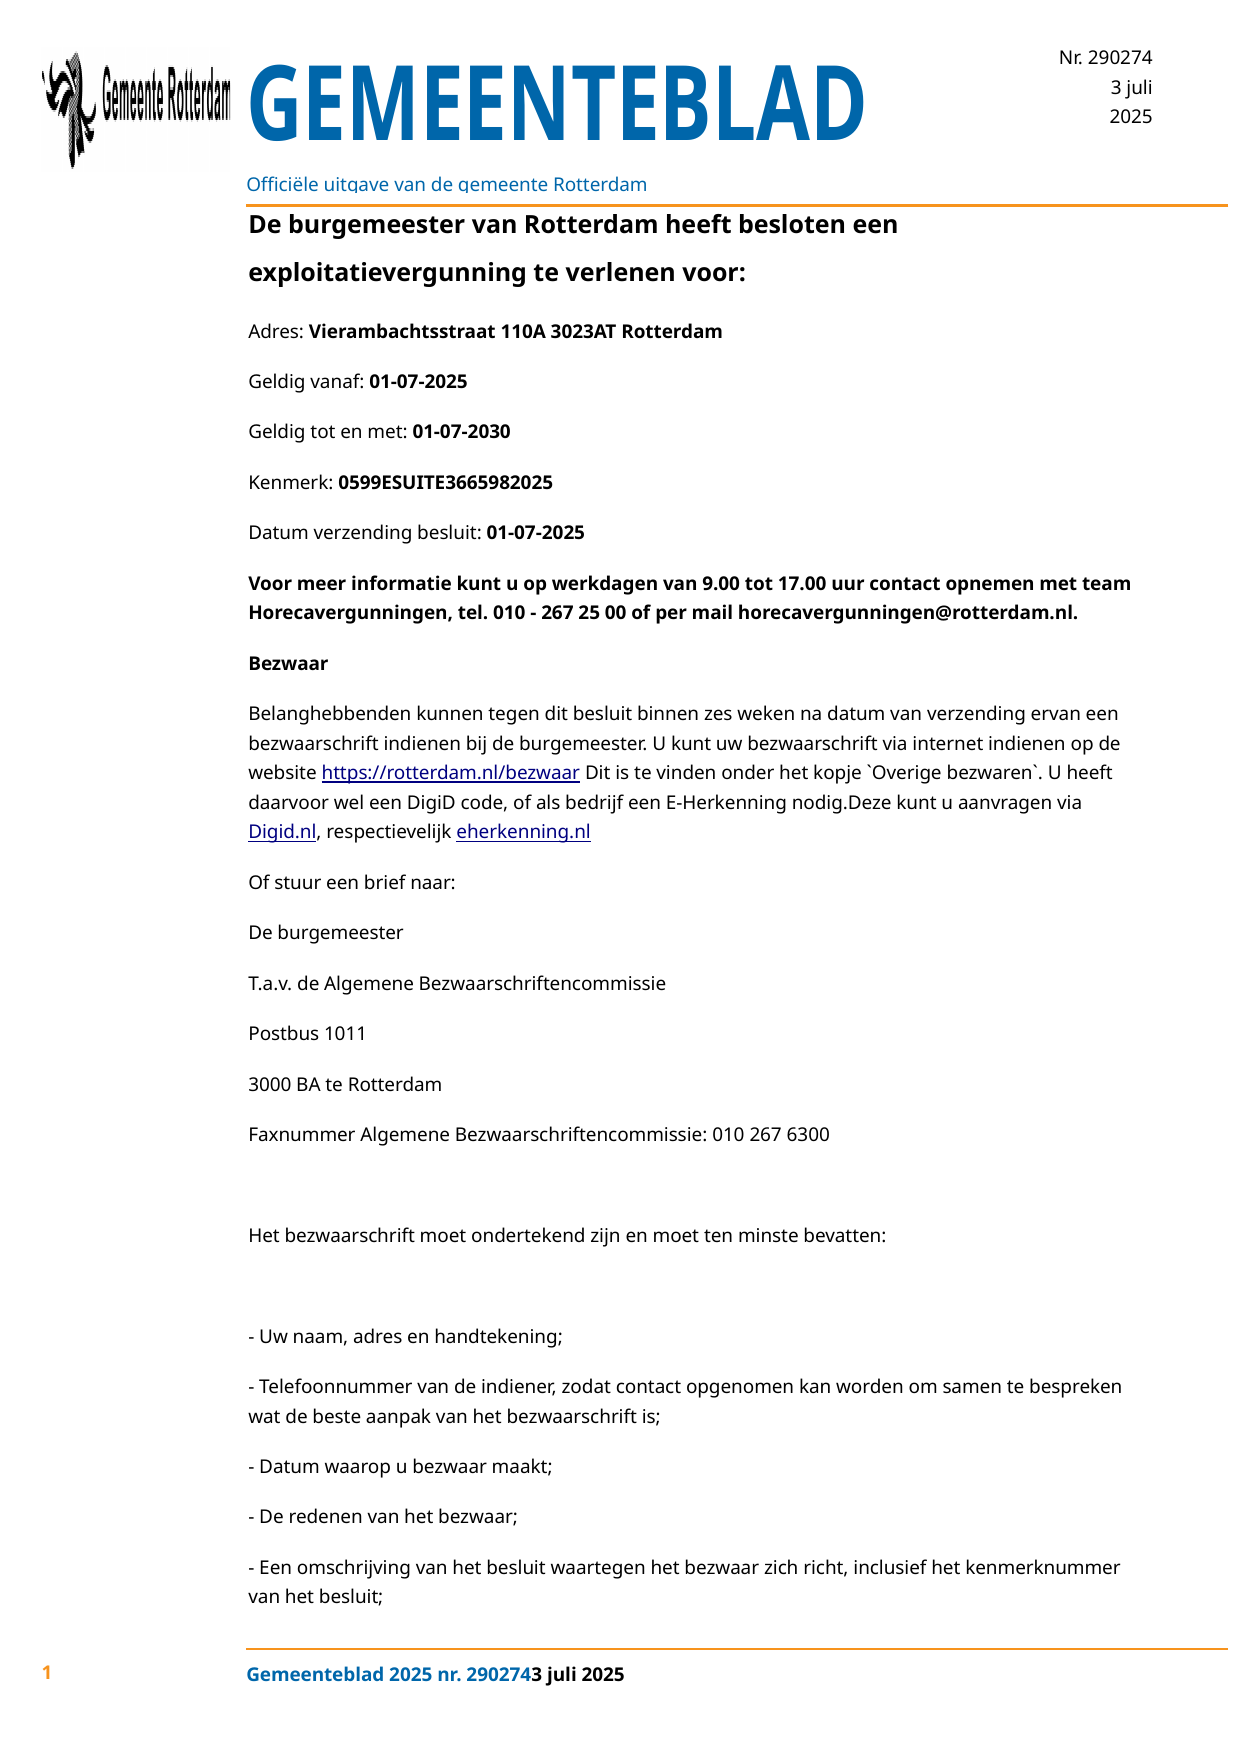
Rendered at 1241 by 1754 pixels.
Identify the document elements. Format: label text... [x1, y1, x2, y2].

text - Telefoonnummer van de indiener, zodat contact opgenomen kan worden om samen te bespreken wat de beste aanpak van het bezwaarschrift is; [248, 1373, 1152, 1429]
text - Uw naam, adres en handtekening; [248, 1323, 1152, 1349]
text - Datum waarop u bezwaar maakt; [248, 1453, 1152, 1479]
text Het bezwaarschrift moet ondertekend zijn en moet ten minste bevatten: [248, 1222, 1152, 1248]
text T.a.v. de Algemene Bezwaarschriftencommissie [248, 970, 1152, 996]
text Kenmerk: 0599ESUITE3665982025 [248, 469, 1152, 495]
text - Een omschrijving van het besluit waartegen het bezwaar zich richt, inclusief het kenmerknummer van het besluit; [248, 1554, 1152, 1609]
text De burgemeester van Rotterdam heeft besloten een exploitatievergunning te verlenen voor: [248, 207, 1152, 288]
text 3000 BA te Rotterdam [248, 1071, 1152, 1097]
text Geldig tot en met: 01-07-2030 [248, 419, 1152, 444]
text Bezwaar [248, 650, 1152, 676]
text Adres: Vierambachtsstraat 110A 3023AT Rotterdam [248, 318, 1152, 344]
text Faxnummer Algemene Bezwaarschriftencommissie: 010 267 6300 [248, 1121, 1152, 1147]
text Voor meer informatie kunt u op werkdagen van 9.00 tot 17.00 uur contact opnemen met team Horecavergunningen, tel. 010 - 267 25 00 of per mail horecavergunningen@rotterdam.nl. [248, 570, 1152, 625]
picture [41, 47, 231, 172]
text Belanghebbenden kunnen tegen dit besluit binnen zes weken na datum van verzending ervan een bezwaarschrift indienen bij de burgemeester. U kunt uw bezwaarschrift via internet indienen op de website https://rotterdam.nl/bezwaar Dit is te vinden onder het kopje `Overige bezwaren`. U heeft daarvoor wel een DigiD code, of als bedrijf een E-Herkenning nodig.Deze kunt u aanvragen via Digid.nl, respectievelijk eherkenning.nl [248, 700, 1152, 844]
text Geldig vanaf: 01-07-2025 [248, 368, 1152, 394]
text De burgemeester [248, 919, 1152, 945]
text Postbus 1011 [248, 1020, 1152, 1046]
text Of stuur een brief naar: [248, 869, 1152, 895]
text - De redenen van het bezwaar; [248, 1504, 1152, 1529]
text Datum verzending besluit: 01-07-2025 [248, 519, 1152, 545]
